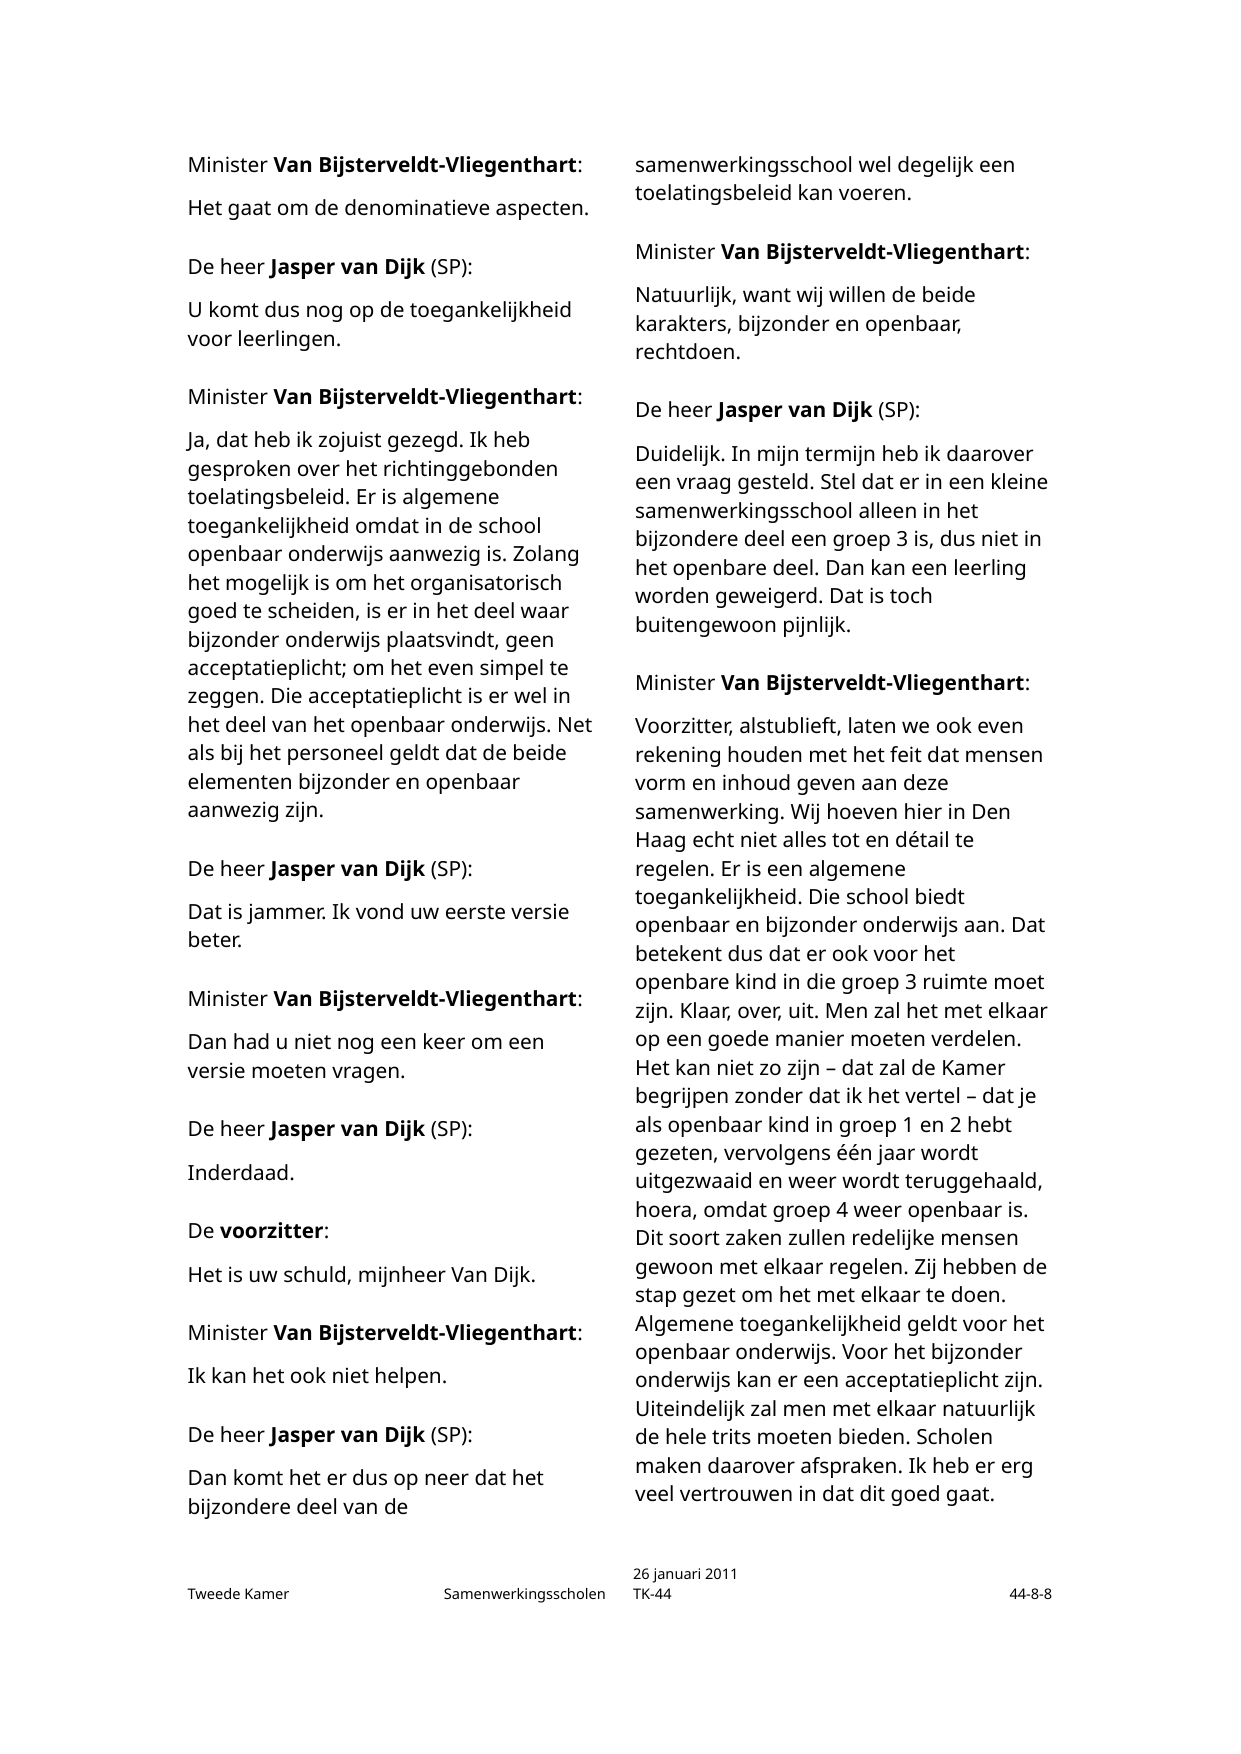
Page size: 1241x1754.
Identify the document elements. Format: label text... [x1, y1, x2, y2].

text De heer Jasper van Dijk (SP): [187, 854, 605, 882]
text Inderdaad. [187, 1158, 605, 1186]
text Dan komt het er dus op neer dat het bijzondere deel van de [187, 1463, 605, 1520]
text Minister Van Bijsterveldt-Vliegenthart: [187, 1318, 605, 1347]
text Het gaat om de denominatieve aspecten. [187, 193, 605, 222]
text De heer Jasper van Dijk (SP): [187, 252, 605, 280]
text samenwerkingsschool wel degelijk een toelatingsbeleid kan voeren. [635, 150, 1053, 207]
text Het is uw schuld, mijnheer Van Dijk. [187, 1260, 605, 1288]
text De voorzitter: [187, 1216, 605, 1245]
text Minister Van Bijsterveldt-Vliegenthart: [187, 150, 605, 178]
text Dan had u niet nog een keer om een versie moeten vragen. [187, 1027, 605, 1084]
text Voorzitter, alstublieft, laten we ook even rekening houden met het feit dat mensen vorm en inhoud geven aan deze samenwerking. Wij hoeven hier in Den Haag echt niet alles tot en détail te regelen. Er is een algemene toegankelijkheid. Die school biedt openbaar en bijzonder onderwijs aan. Dat betekent dus dat er ook voor het openbare kind in die groep 3 ruimte moet zijn. Klaar, over, uit. Men zal het met elkaar op een goede manier moeten verdelen. Het kan niet zo zijn – dat zal de Kamer begrijpen zonder dat ik het vertel – dat je als openbaar kind in groep 1 en 2 hebt gezeten, vervolgens één jaar wordt uitgezwaaid en weer wordt teruggehaald, hoera, omdat groep 4 weer openbaar is. Dit soort zaken zullen redelijke mensen gewoon met elkaar regelen. Zij hebben de stap gezet om het met elkaar te doen. Algemene toegankelijkheid geldt voor het openbaar onderwijs. Voor het bijzonder onderwijs kan er een acceptatieplicht zijn. Uiteindelijk zal men met elkaar natuurlijk de hele trits moeten bieden. Scholen maken daarover afspraken. Ik heb er erg veel vertrouwen in dat dit goed gaat. [635, 712, 1053, 1508]
text Minister Van Bijsterveldt-Vliegenthart: [187, 382, 605, 411]
text Ik kan het ook niet helpen. [187, 1362, 605, 1390]
text Ja, dat heb ik zojuist gezegd. Ik heb gesproken over het richtinggebonden toelatingsbeleid. Er is algemene toegankelijkheid omdat in de school openbaar onderwijs aanwezig is. Zolang het mogelijk is om het organisatorisch goed te scheiden, is er in het deel waar bijzonder onderwijs plaatsvindt, geen acceptatieplicht; om het even simpel te zeggen. Die acceptatieplicht is er wel in het deel van het openbaar onderwijs. Net als bij het personeel geldt dat de beide elementen bijzonder en openbaar aanwezig zijn. [187, 426, 605, 824]
text Natuurlijk, want wij willen de beide karakters, bijzonder en openbaar, rechtdoen. [635, 280, 1053, 366]
text De heer Jasper van Dijk (SP): [187, 1114, 605, 1143]
text Minister Van Bijsterveldt-Vliegenthart: [187, 984, 605, 1012]
text De heer Jasper van Dijk (SP): [635, 396, 1053, 424]
text Minister Van Bijsterveldt-Vliegenthart: [635, 237, 1053, 265]
text Minister Van Bijsterveldt-Vliegenthart: [635, 668, 1053, 697]
text De heer Jasper van Dijk (SP): [187, 1420, 605, 1448]
text U komt dus nog op de toegankelijkheid voor leerlingen. [187, 295, 605, 352]
text Duidelijk. In mijn termijn heb ik daarover een vraag gesteld. Stel dat er in een kleine samenwerkingsschool alleen in het bijzondere deel een groep 3 is, dus niet in het openbare deel. Dan kan een leerling worden geweigerd. Dat is toch buitengewoon pijnlijk. [635, 439, 1053, 638]
text Dat is jammer. Ik vond uw eerste versie beter. [187, 897, 605, 954]
